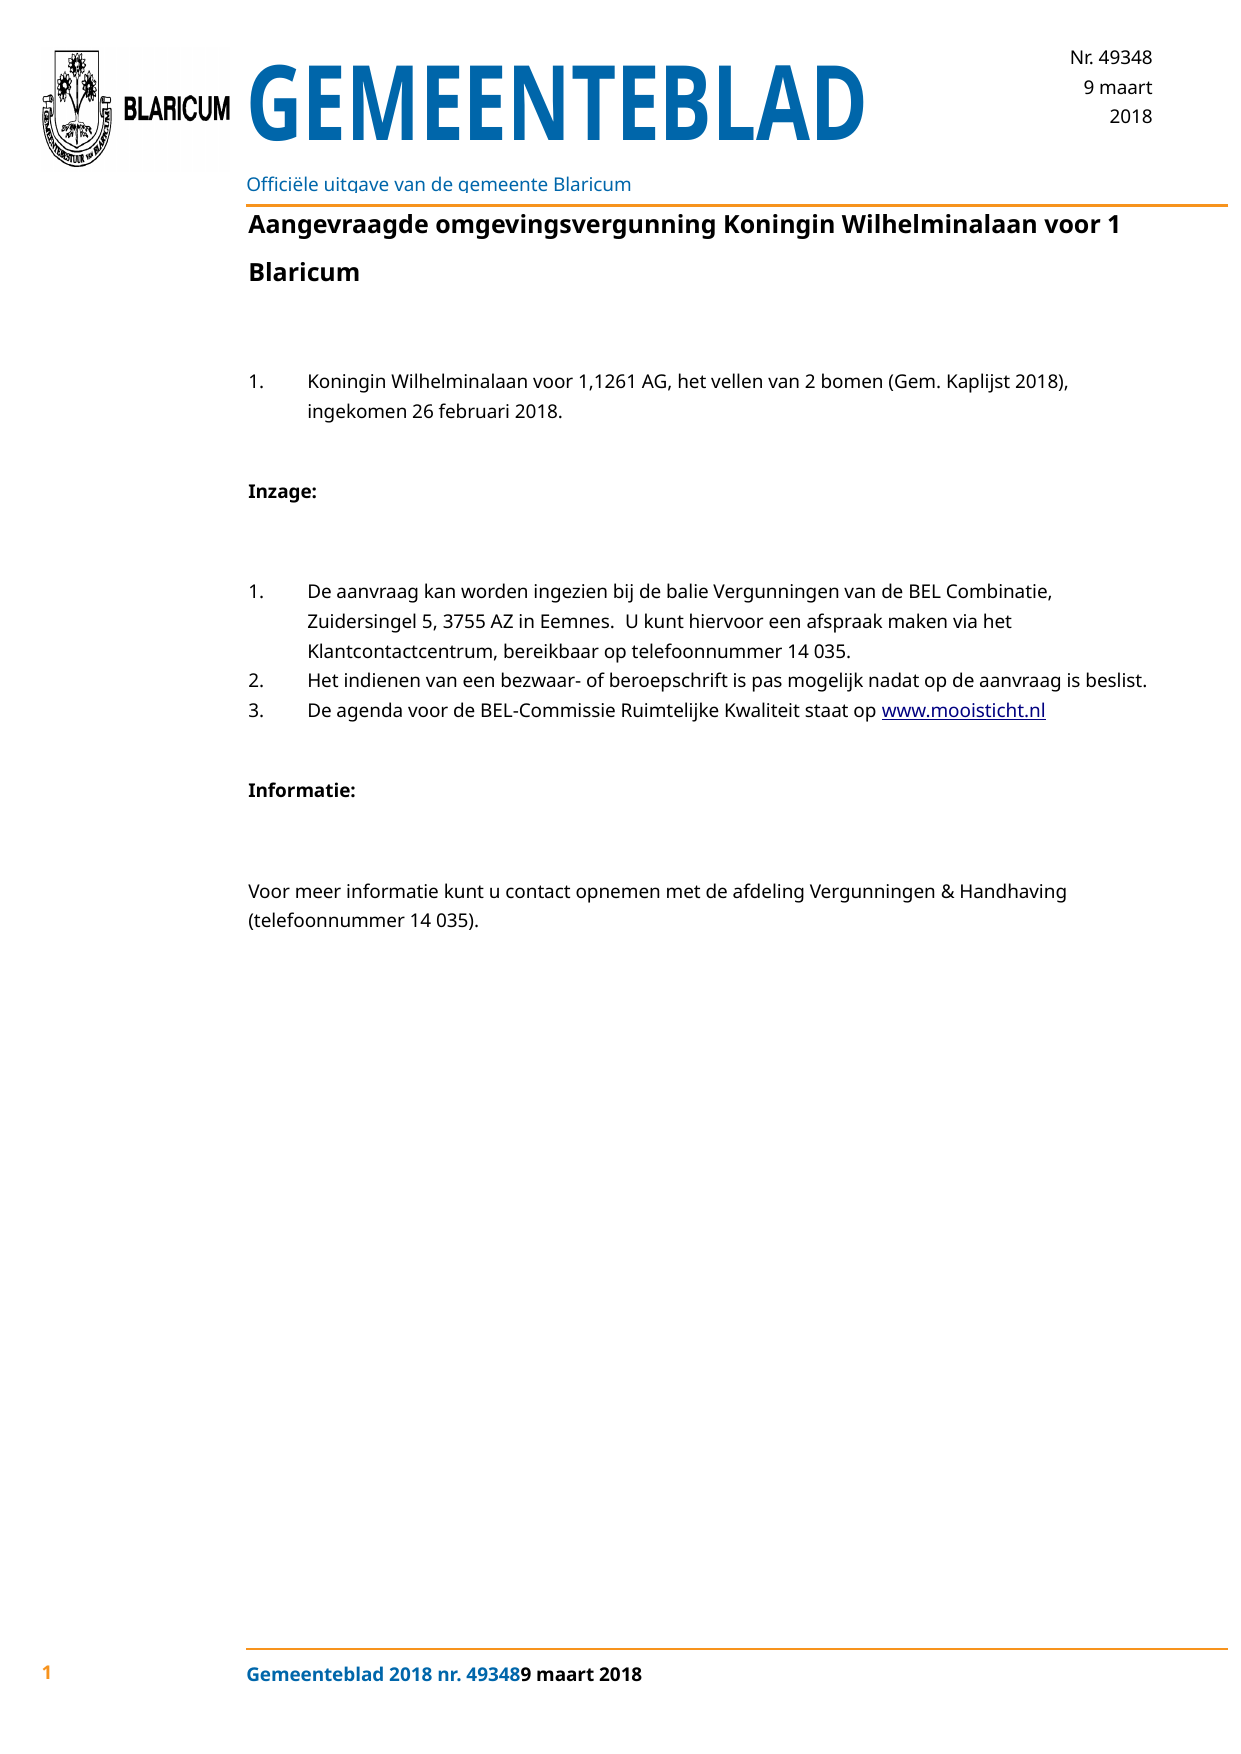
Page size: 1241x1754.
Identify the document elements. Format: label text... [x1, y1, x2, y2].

text Aangevraagde omgevingsvergunning Koningin Wilhelminalaan voor 1 Blaricum [248, 207, 1152, 288]
list Het indienen van een bezwaar- of beroepschrift is pas mogelijk nadat op de aanvraag is beslist. [248, 667, 1152, 693]
list De aanvraag kan worden ingezien bij de balie Vergunningen van de BEL Combinatie, Zuidersingel 5, 3755 AZ in Eemnes. U kunt hiervoor een afspraak maken via het Klantcontactcentrum, bereikbaar op telefoonnummer 14 035. [248, 579, 1152, 664]
text Inzage: [248, 478, 1152, 504]
text Informatie: [248, 777, 1152, 803]
list De agenda voor de BEL-Commissie Ruimtelijke Kwaliteit staat op www.mooisticht.nl [248, 697, 1152, 723]
text Voor meer informatie kunt u contact opnemen met de afdeling Vergunningen & Handhaving (telefoonnummer 14 035). [248, 878, 1152, 933]
list Koningin Wilhelminalaan voor 1,1261 AG, het vellen van 2 bomen (Gem. Kaplijst 2018), ingekomen 26 februari 2018. [248, 368, 1152, 424]
picture [41, 47, 231, 172]
